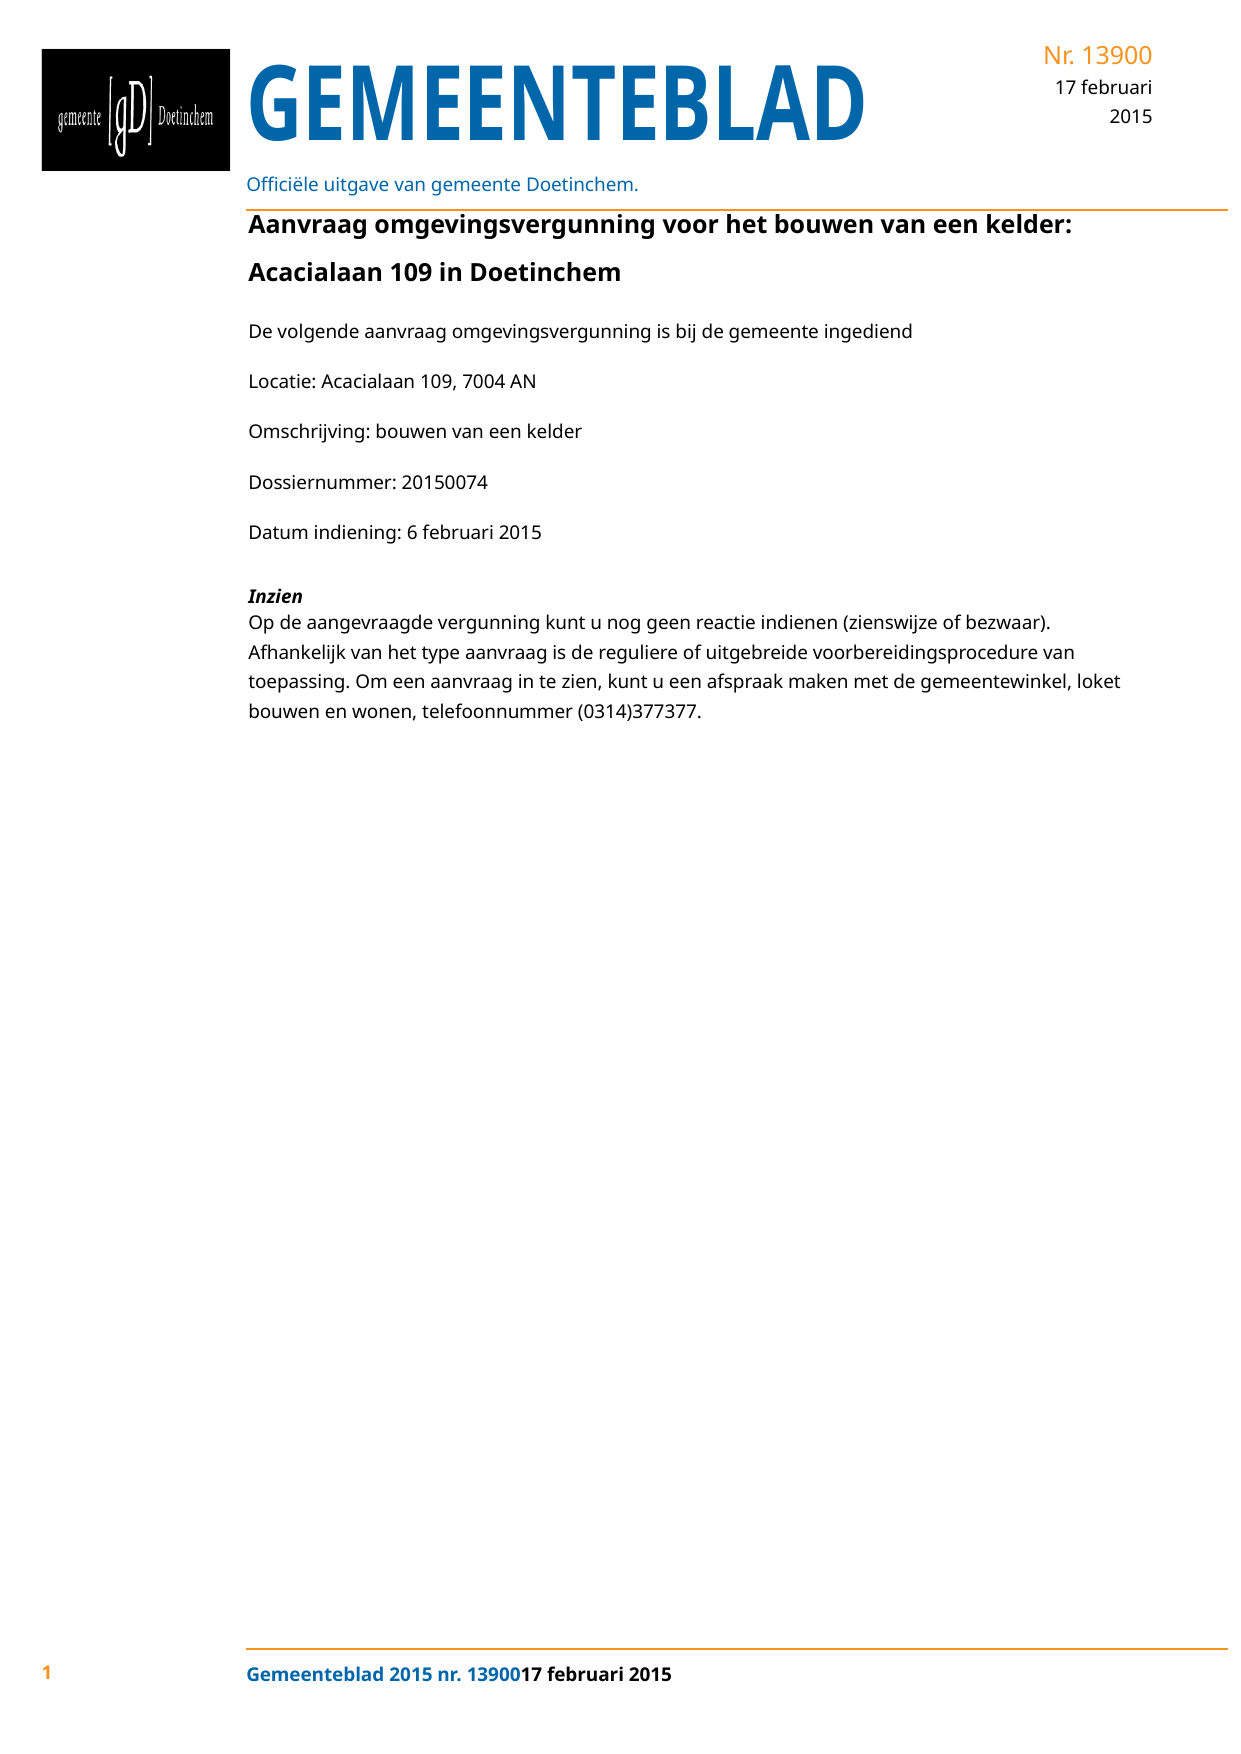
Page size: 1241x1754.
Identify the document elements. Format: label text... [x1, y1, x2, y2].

text De volgende aanvraag omgevingsvergunning is bij de gemeente ingediend [248, 318, 1152, 344]
text Op de aangevraagde vergunning kunt u nog geen reactie indienen (zienswijze of bezwaar). Afhankelijk van het type aanvraag is de reguliere of uitgebreide voorbereidingsprocedure van toepassing. Om een aanvraag in te zien, kunt u een afspraak maken met de gemeentewinkel, loket bouwen en wonen, telefoonnummer (0314)377377. [248, 609, 1152, 724]
text Dossiernummer: 20150074 [248, 469, 1152, 495]
picture [41, 47, 231, 172]
text Aanvraag omgevingsvergunning voor het bouwen van een kelder: Acacialaan 109 in Doetinchem [248, 211, 1152, 288]
text Omschrijving: bouwen van een kelder [248, 419, 1152, 444]
text Inzien [248, 583, 1152, 609]
text Locatie: Acacialaan 109, 7004 AN [248, 368, 1152, 394]
text Datum indiening: 6 februari 2015 [248, 519, 1152, 545]
